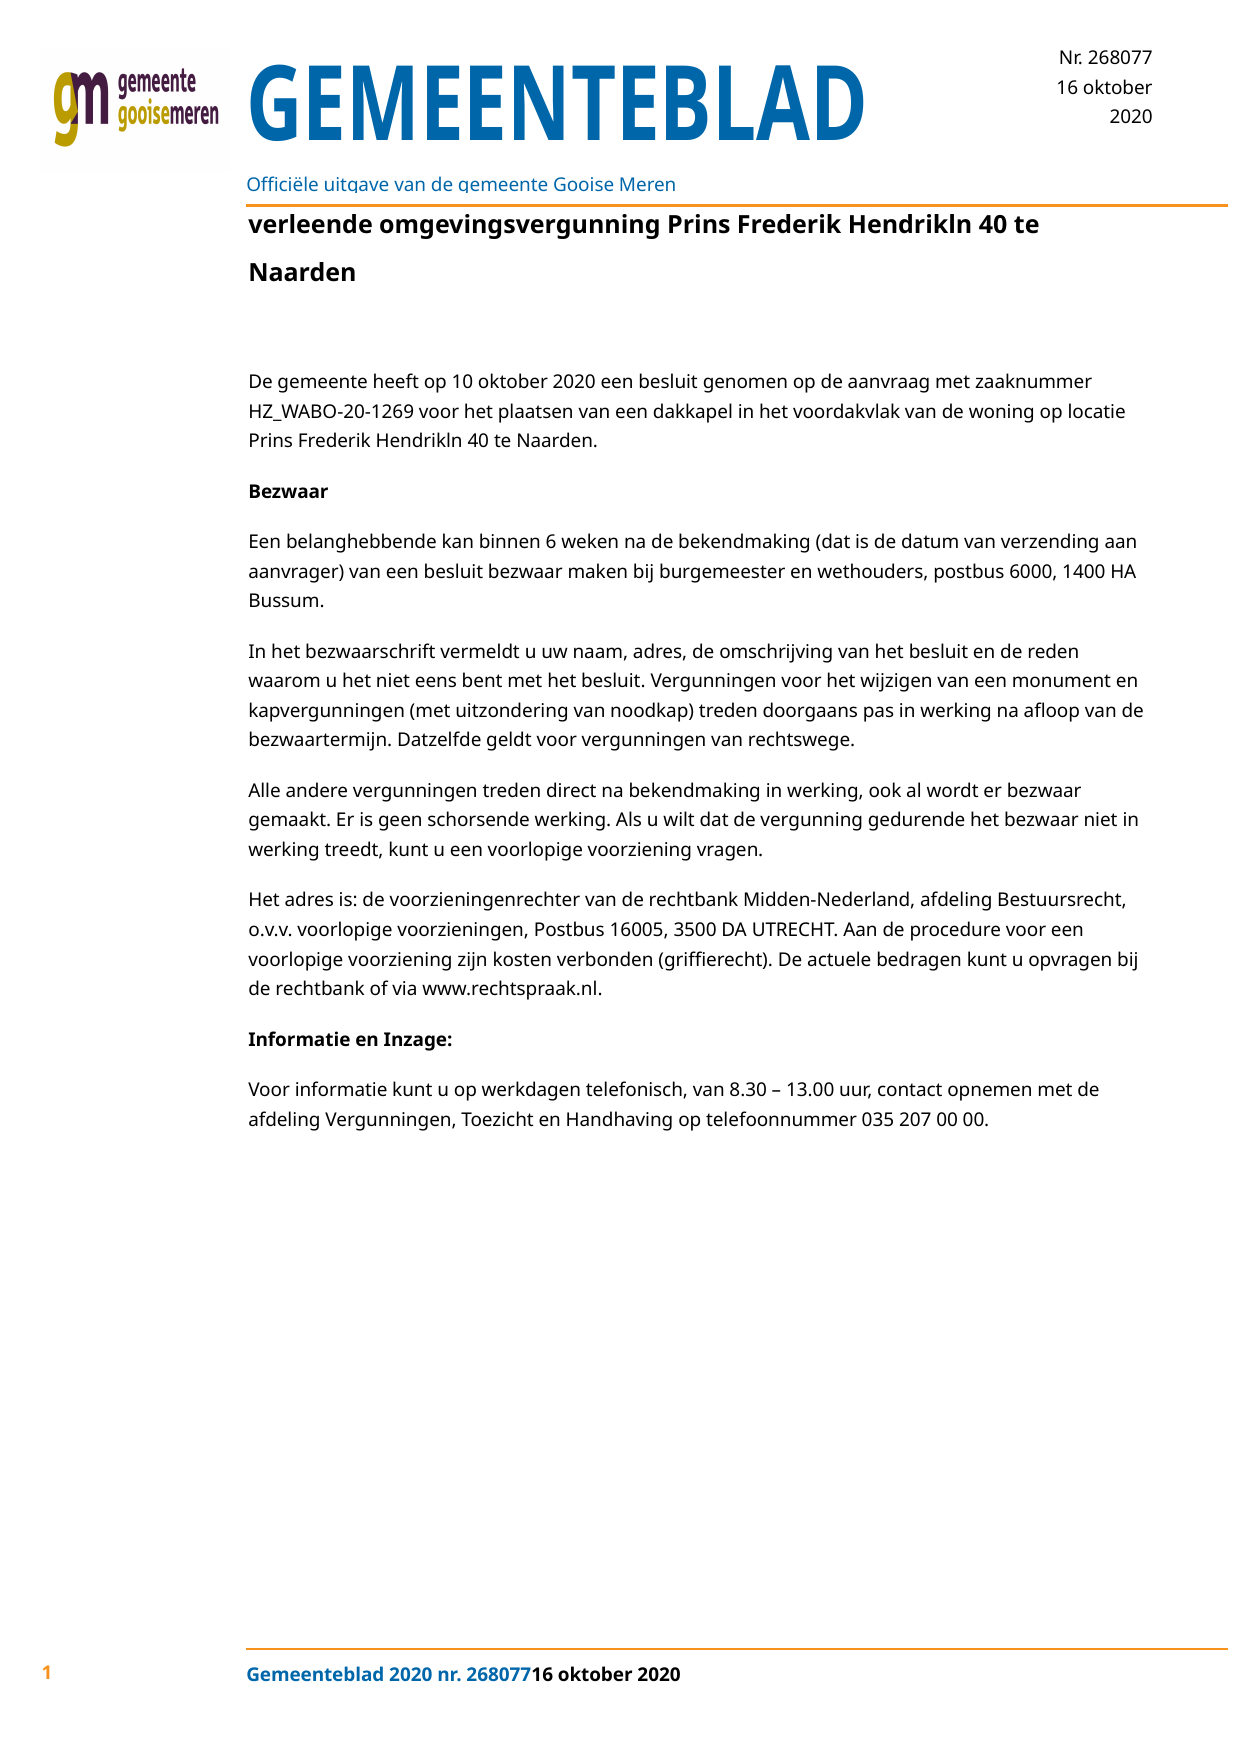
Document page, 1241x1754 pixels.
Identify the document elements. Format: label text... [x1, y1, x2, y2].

picture [41, 47, 231, 172]
text Voor informatie kunt u op werkdagen telefonisch, van 8.30 – 13.00 uur, contact opnemen met de afdeling Vergunningen, Toezicht en Handhaving op telefoonnummer 035 207 00 00. [248, 1076, 1152, 1132]
text Het adres is: de voorzieningenrechter van de rechtbank Midden-Nederland, afdeling Bestuursrecht, o.v.v. voorlopige voorzieningen, Postbus 16005, 3500 DA UTRECHT. Aan de procedure voor een voorlopige voorziening zijn kosten verbonden (griffierecht). De actuele bedragen kunt u opvragen bij de rechtbank of via www.rechtspraak.nl. [248, 887, 1152, 1001]
text verleende omgevingsvergunning Prins Frederik Hendrikln 40 te Naarden [248, 207, 1152, 288]
text Bezwaar [248, 478, 1152, 504]
text In het bezwaarschrift vermeldt u uw naam, adres, de omschrijving van het besluit en de reden waarom u het niet eens bent met het besluit. Vergunningen voor het wijzigen van een monument en kapvergunningen (met uitzondering van noodkap) treden doorgaans pas in werking na afloop van de bezwaartermijn. Datzelfde geldt voor vergunningen van rechtswege. [248, 638, 1152, 752]
text Informatie en Inzage: [248, 1026, 1152, 1052]
text De gemeente heeft op 10 oktober 2020 een besluit genomen op de aanvraag met zaaknummer HZ_WABO-20-1269 voor het plaatsen van een dakkapel in het voordakvlak van de woning op locatie Prins Frederik Hendrikln 40 te Naarden. [248, 368, 1152, 453]
text Een belanghebbende kan binnen 6 weken na de bekendmaking (dat is de datum van verzending aan aanvrager) van een besluit bezwaar maken bij burgemeester en wethouders, postbus 6000, 1400 HA Bussum. [248, 528, 1152, 613]
text Alle andere vergunningen treden direct na bekendmaking in werking, ook al wordt er bezwaar gemaakt. Er is geen schorsende werking. Als u wilt dat de vergunning gedurende het bezwaar niet in werking treedt, kunt u een voorlopige voorziening vragen. [248, 777, 1152, 862]
